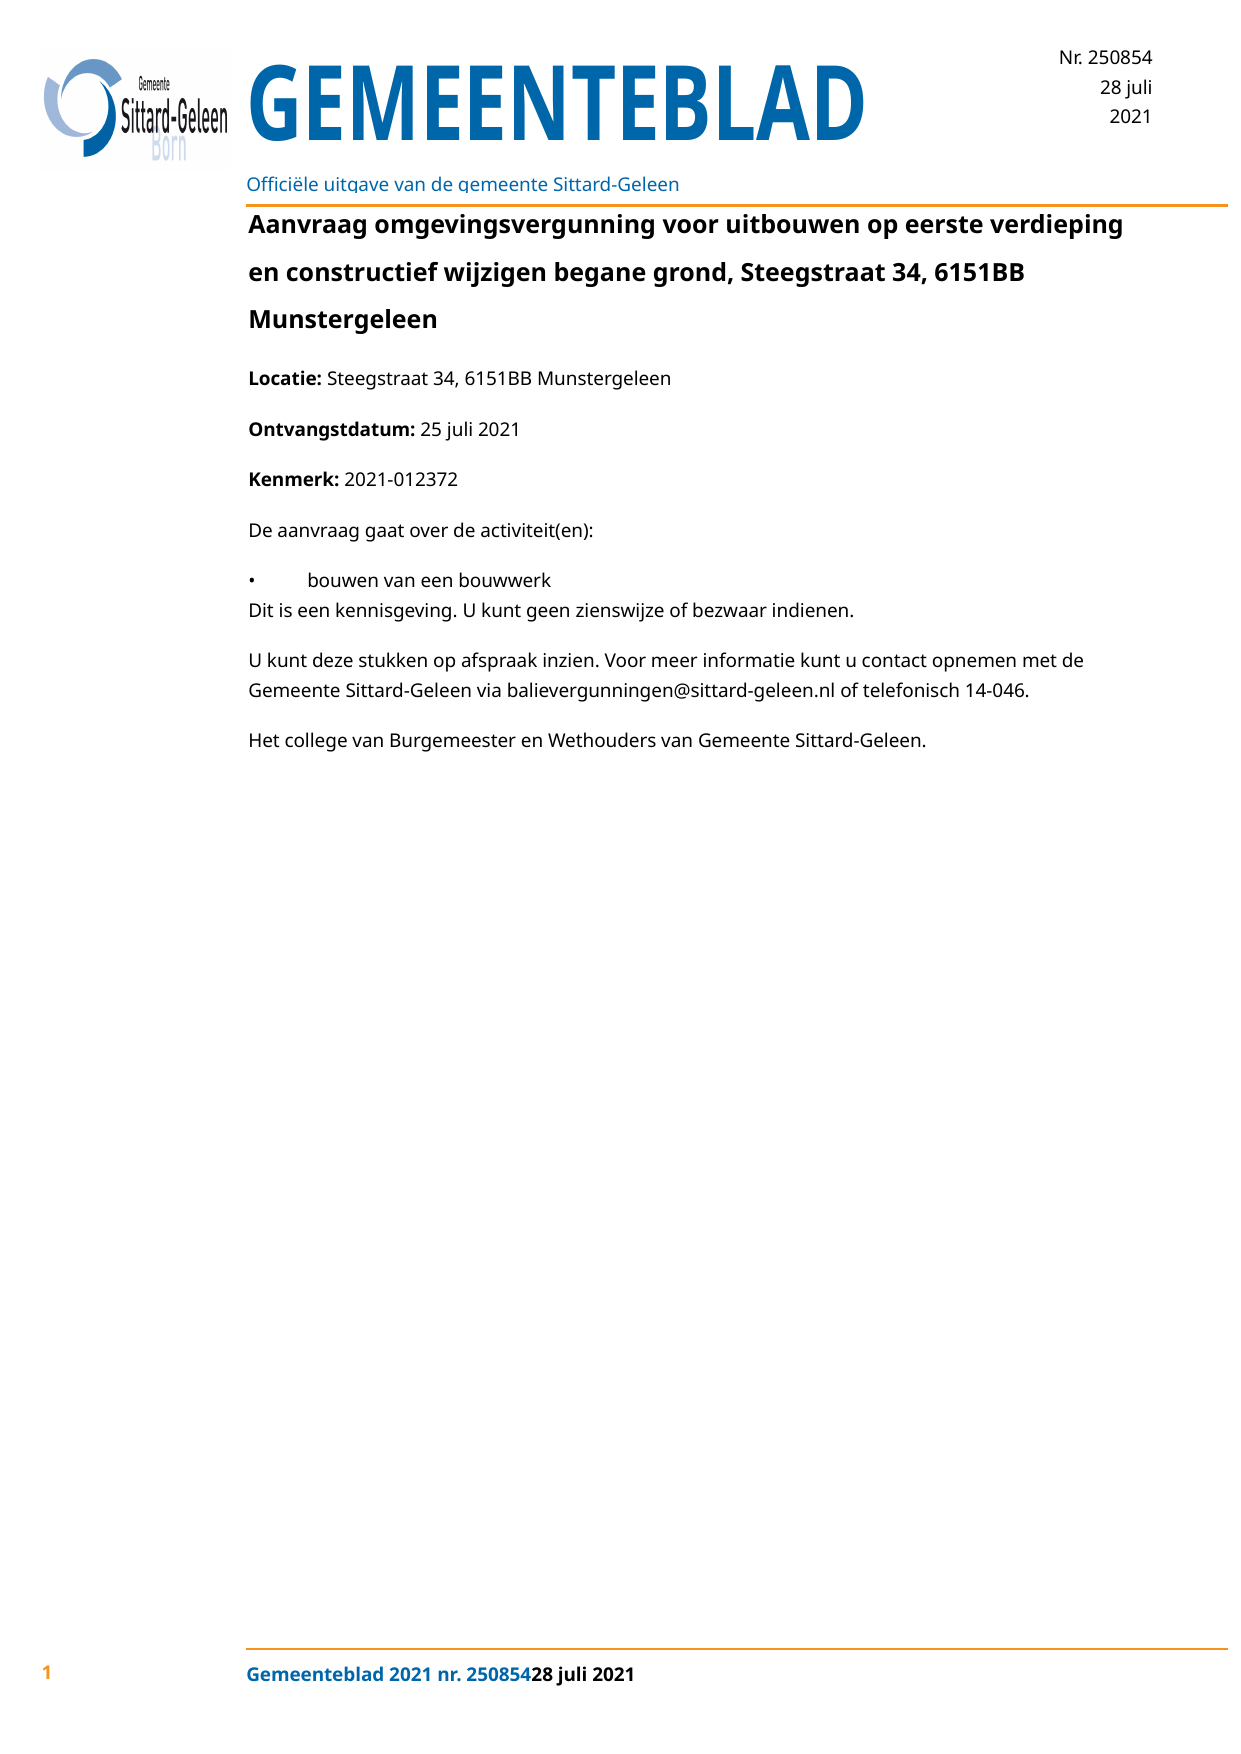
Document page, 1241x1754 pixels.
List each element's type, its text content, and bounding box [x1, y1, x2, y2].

text U kunt deze stukken op afspraak inzien. Voor meer informatie kunt u contact opnemen met de Gemeente Sittard-Geleen via balievergunningen@sittard-geleen.nl of telefonisch 14-046. [248, 647, 1152, 702]
text Dit is een kennisgeving. U kunt geen zienswijze of bezwaar indienen. [248, 597, 1152, 622]
text Het college van Burgemeester en Wethouders van Gemeente Sittard-Geleen. [248, 727, 1152, 753]
text Aanvraag omgevingsvergunning voor uitbouwen op eerste verdieping en constructief wijzigen begane grond, Steegstraat 34, 6151BB Munstergeleen [248, 207, 1152, 336]
picture [41, 47, 231, 172]
text Ontvangstdatum: 25 juli 2021 [248, 416, 1152, 442]
text Locatie: Steegstraat 34, 6151BB Munstergeleen [248, 366, 1152, 391]
list bouwen van een bouwwerk [248, 567, 1152, 593]
text Kenmerk: 2021-012372 [248, 466, 1152, 492]
text De aanvraag gaat over de activiteit(en): [248, 517, 1152, 542]
